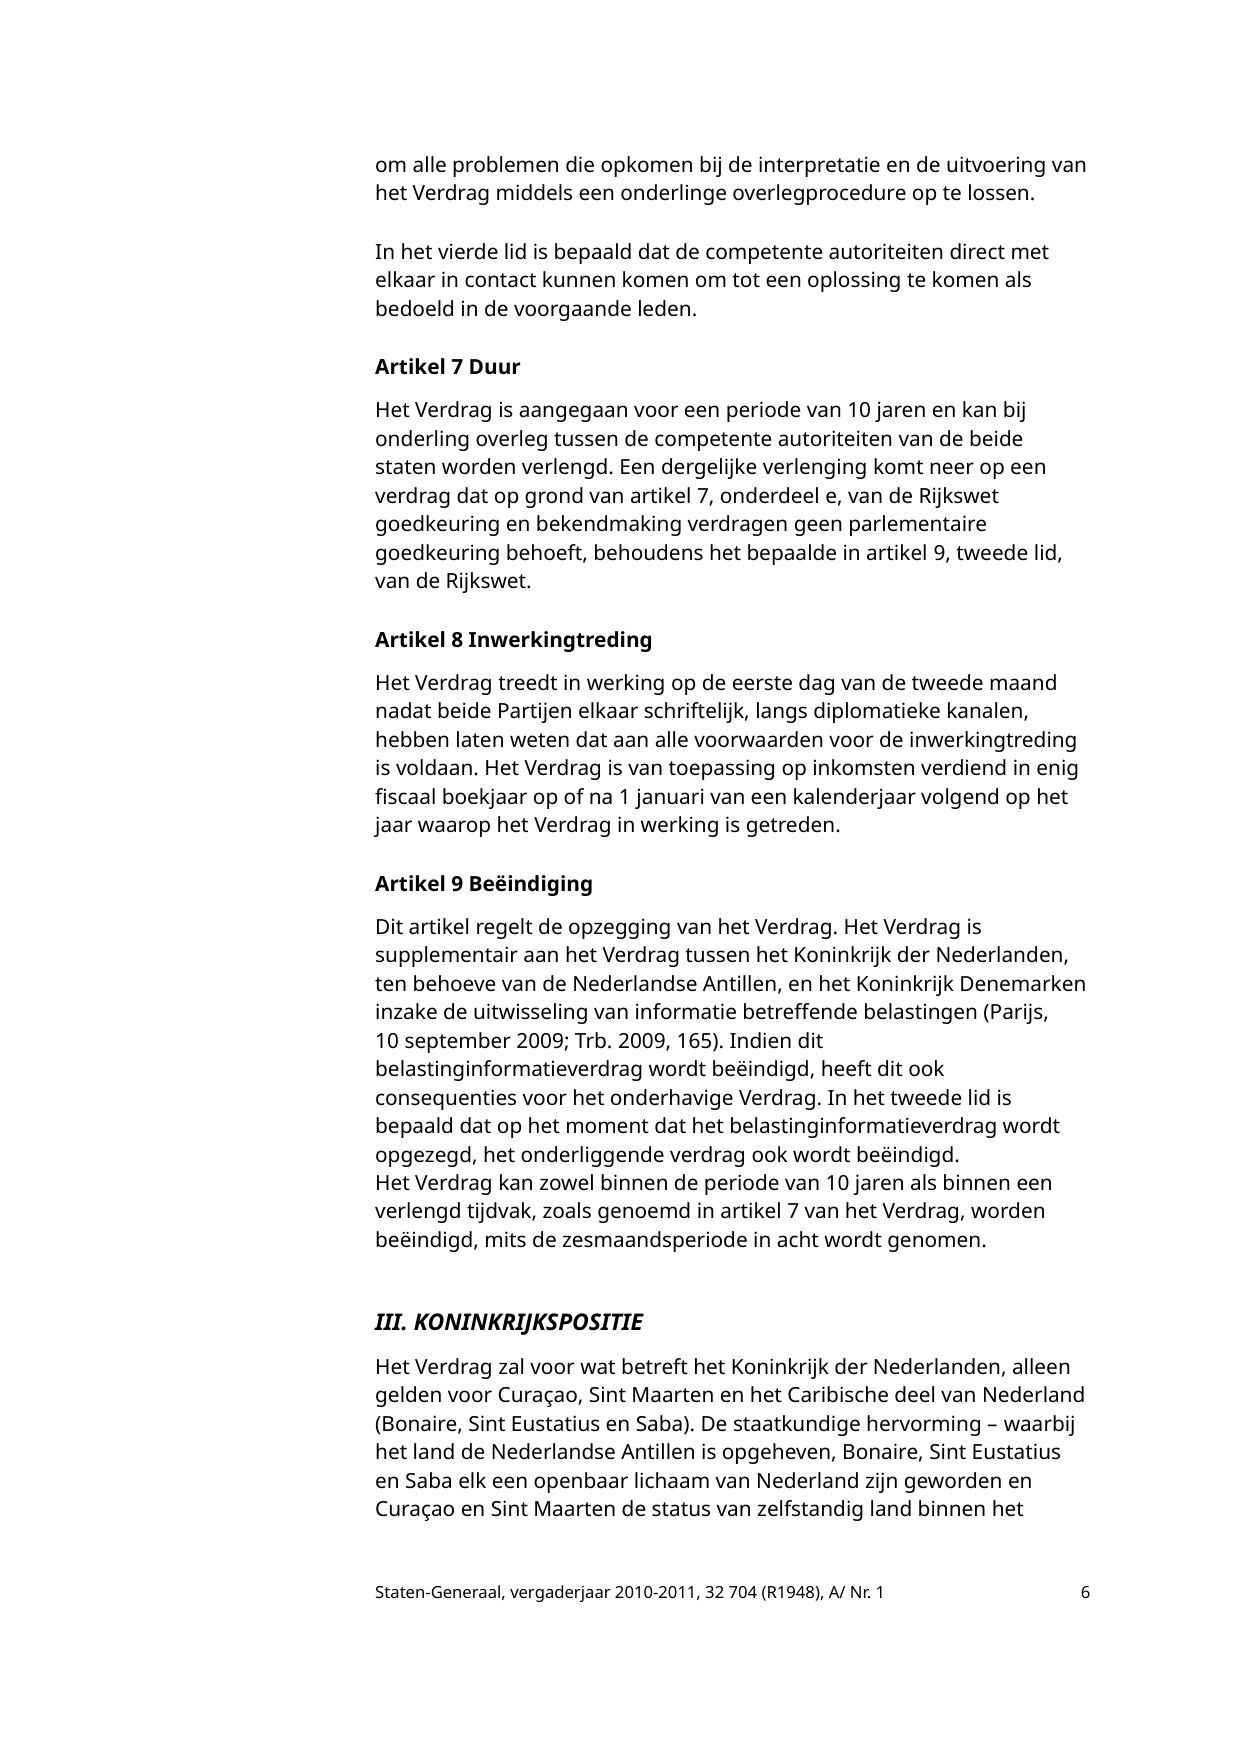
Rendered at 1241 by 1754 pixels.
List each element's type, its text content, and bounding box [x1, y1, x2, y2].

text Het Verdrag is aangegaan voor een periode van 10 jaren en kan bij onderling overleg tussen de competente autoriteiten van de beide staten worden verlengd. Een dergelijke verlenging komt neer op een verdrag dat op grond van artikel 7, onderdeel e, van de Rijkswet goedkeuring en bekendmaking verdragen geen parlementaire goedkeuring behoeft, behoudens het bepaalde in artikel 9, tweede lid, van de Rijkswet. [375, 396, 1090, 595]
text Het Verdrag kan zowel binnen de periode van 10 jaren als binnen een verlengd tijdvak, zoals genoemd in artikel 7 van het Verdrag, worden beëindigd, mits de zesmaandsperiode in acht wordt genomen. [375, 1168, 1090, 1253]
text om alle problemen die opkomen bij de interpretatie en de uitvoering van het Verdrag middels een onderlinge overlegprocedure op te lossen. [375, 150, 1090, 207]
text Dit artikel regelt de opzegging van het Verdrag. Het Verdrag is supplementair aan het Verdrag tussen het Koninkrijk der Nederlanden, ten behoeve van de Nederlandse Antillen, en het Koninkrijk Denemarken inzake de uitwisseling van informatie betreffende belastingen (Parijs, 10 september 2009; Trb. 2009, 165). Indien dit belastinginformatieverdrag wordt beëindigd, heeft dit ook consequenties voor het onderhavige Verdrag. In het tweede lid is bepaald dat op het moment dat het belastinginformatieverdrag wordt opgezegd, het onderliggende verdrag ook wordt beëindigd. [375, 912, 1090, 1168]
text Het Verdrag zal voor wat betreft het Koninkrijk der Nederlanden, alleen gelden voor Curaçao, Sint Maarten en het Caribische deel van Nederland (Bonaire, Sint Eustatius en Saba). De staatkundige hervorming – waarbij het land de Nederlandse Antillen is opgeheven, Bonaire, Sint Eustatius en Saba elk een openbaar lichaam van Nederland zijn geworden en Curaçao en Sint Maarten de status van zelfstandig land binnen het [375, 1352, 1090, 1523]
subtitle III. KONINKRIJKSPOSITIE [375, 1306, 1090, 1337]
text Artikel 7 Duur [375, 352, 1090, 381]
text Artikel 9 Beëindiging [375, 869, 1090, 897]
text Artikel 8 Inwerkingtreding [375, 625, 1090, 653]
text In het vierde lid is bepaald dat de competente autoriteiten direct met elkaar in contact kunnen komen om tot een oplossing te komen als bedoeld in de voorgaande leden. [375, 237, 1090, 322]
text Het Verdrag treedt in werking op de eerste dag van de tweede maand nadat beide Partijen elkaar schriftelijk, langs diplomatieke kanalen, hebben laten weten dat aan alle voorwaarden voor de inwerkingtreding is voldaan. Het Verdrag is van toepassing op inkomsten verdiend in enig fiscaal boekjaar op of na 1 januari van een kalenderjaar volgend op het jaar waarop het Verdrag in werking is getreden. [375, 668, 1090, 839]
